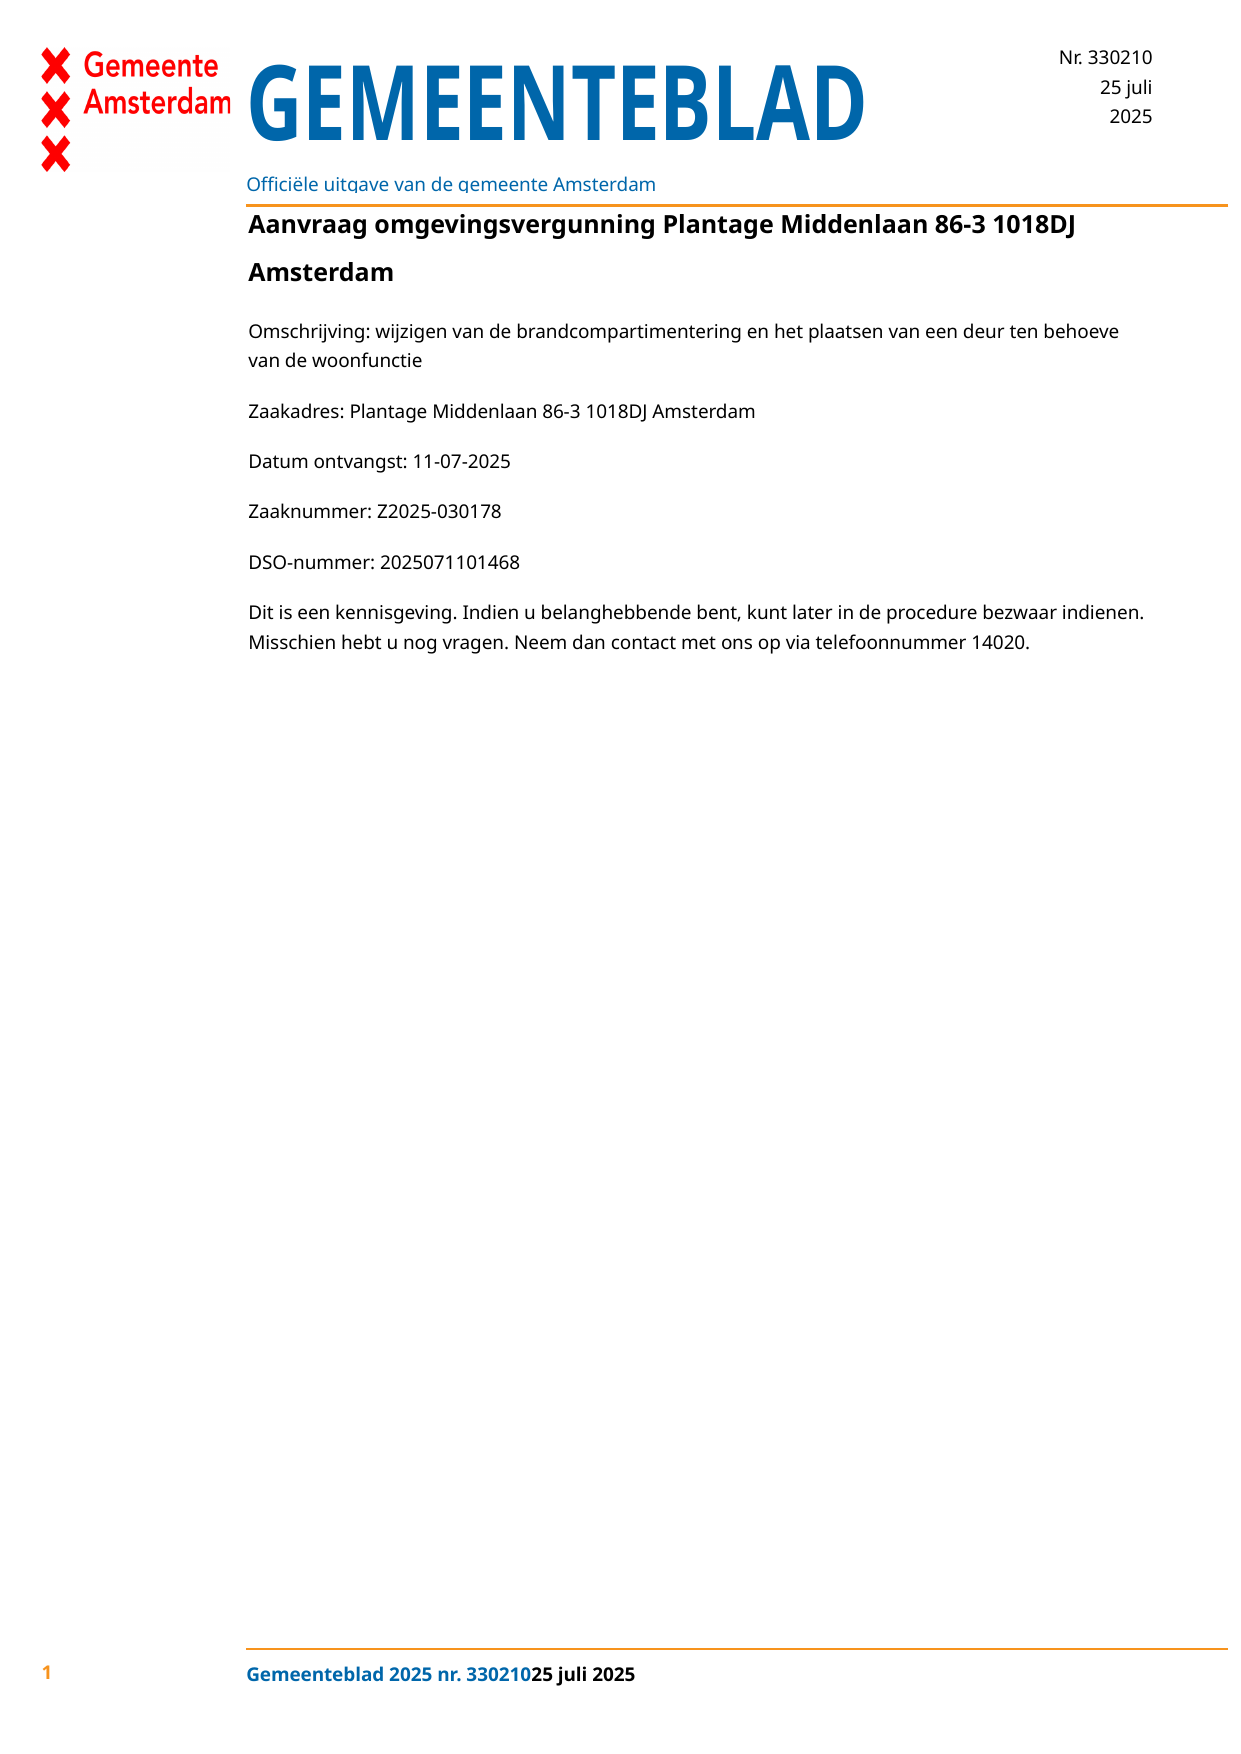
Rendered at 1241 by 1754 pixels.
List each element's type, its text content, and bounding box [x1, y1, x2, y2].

text Dit is een kennisgeving. Indien u belanghebbende bent, kunt later in de procedure bezwaar indienen. Misschien hebt u nog vragen. Neem dan contact met ons op via telefoonnummer 14020. [248, 599, 1152, 655]
text Omschrijving: wijzigen van de brandcompartimentering en het plaatsen van een deur ten behoeve van de woonfunctie [248, 318, 1152, 373]
text Aanvraag omgevingsvergunning Plantage Middenlaan 86-3 1018DJ Amsterdam [248, 207, 1152, 288]
text Zaaknummer: Z2025-030178 [248, 499, 1152, 524]
text DSO-nummer: 2025071101468 [248, 549, 1152, 575]
text Zaakadres: Plantage Middenlaan 86-3 1018DJ Amsterdam [248, 398, 1152, 424]
picture [41, 47, 231, 172]
text Datum ontvangst: 11-07-2025 [248, 448, 1152, 474]
